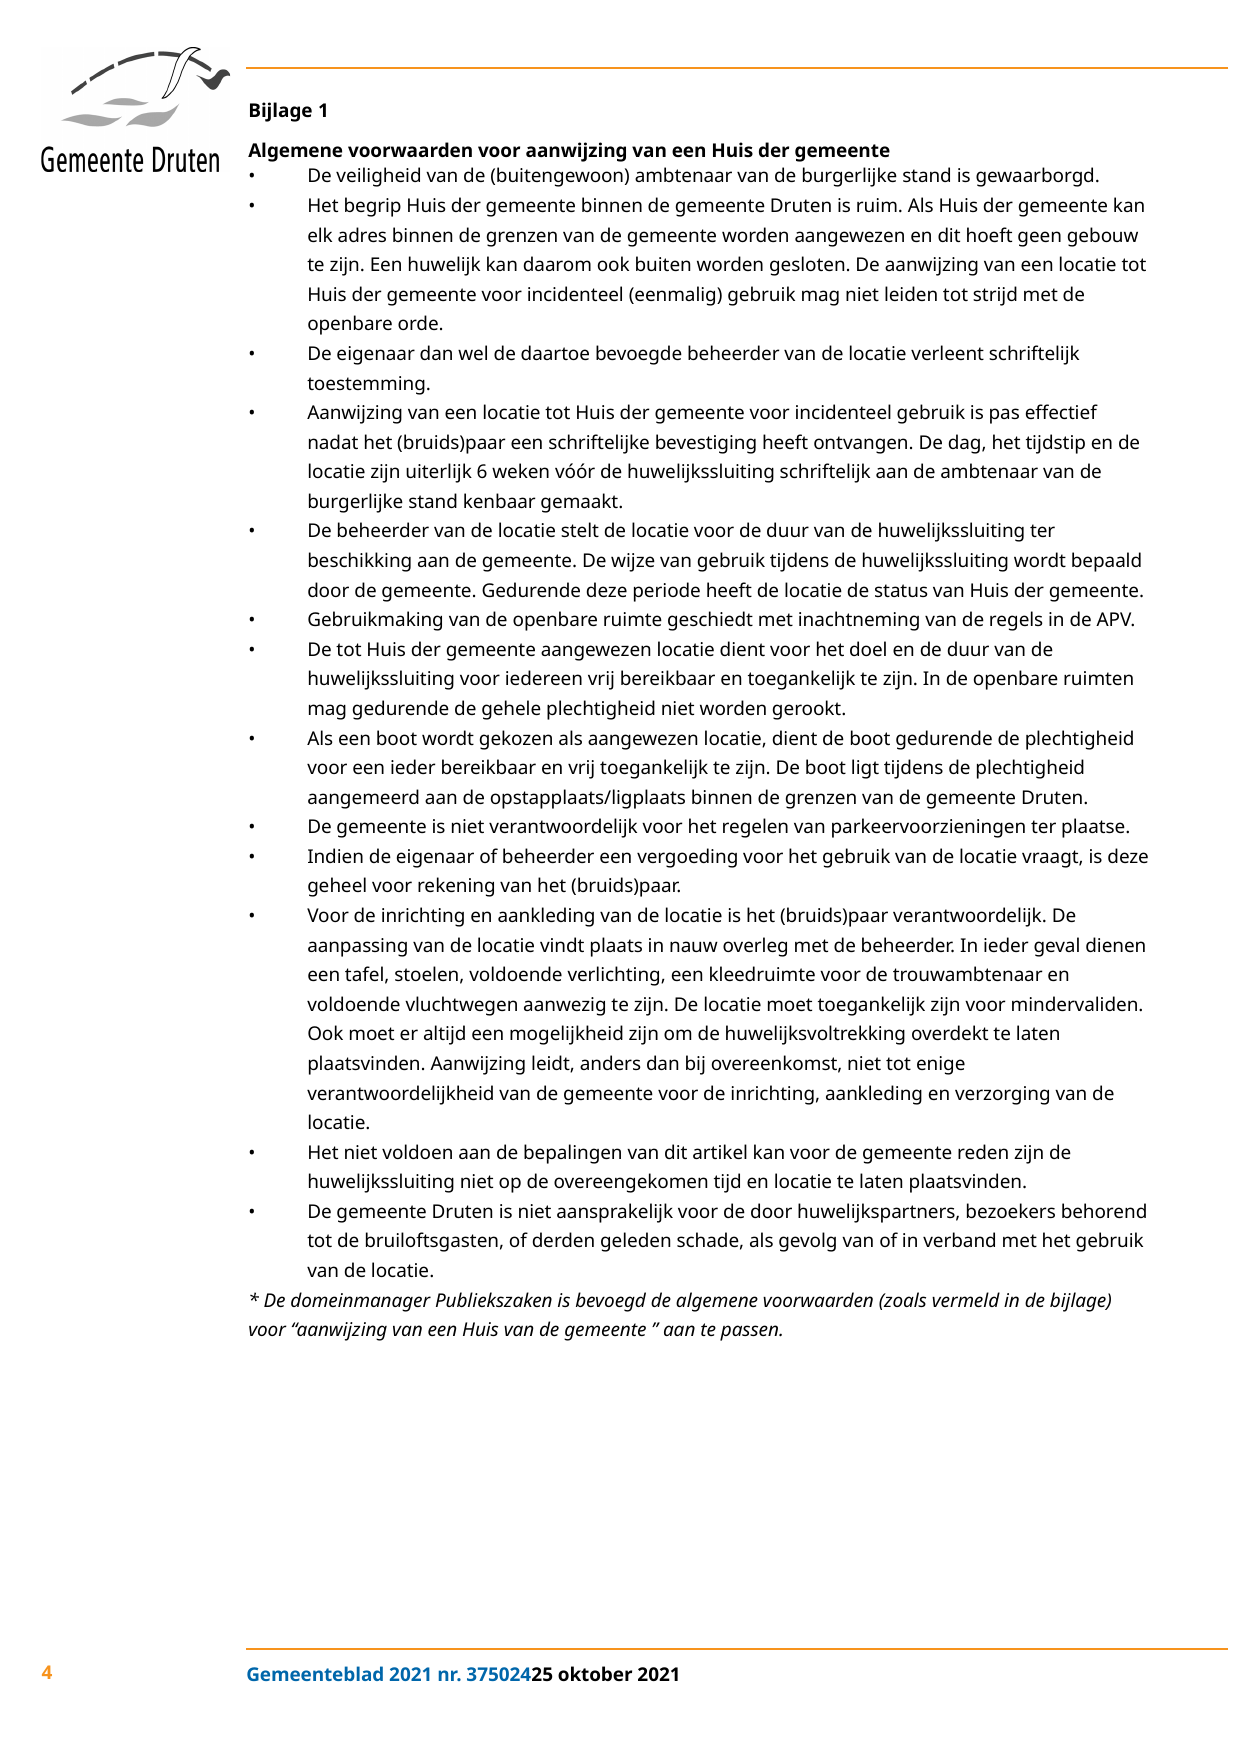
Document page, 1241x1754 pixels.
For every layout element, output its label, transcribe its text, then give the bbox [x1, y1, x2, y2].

text Algemene voorwaarden voor aanwijzing van een Huis der gemeente [248, 137, 1152, 163]
list De beheerder van de locatie stelt de locatie voor de duur van de huwelijkssluiting ter beschikking aan de gemeente. De wijze van gebruik tijdens de huwelijkssluiting wordt bepaald door de gemeente. Gedurende deze periode heeft de locatie de status van Huis der gemeente. [248, 518, 1152, 602]
list De veiligheid van de (buitengewoon) ambtenaar van de burgerlijke stand is gewaarborgd. [248, 163, 1152, 188]
picture [41, 47, 231, 172]
list Als een boot wordt gekozen als aangewezen locatie, dient de boot gedurende de plechtigheid voor een ieder bereikbaar en vrij toegankelijk te zijn. De boot ligt tijdens de plechtigheid aangemeerd aan de opstapplaats/ligplaats binnen de grenzen van de gemeente Druten. [248, 725, 1152, 809]
list De tot Huis der gemeente aangewezen locatie dient voor het doel en de duur van de huwelijkssluiting voor iedereen vrij bereikbaar en toegankelijk te zijn. In de openbare ruimten mag gedurende de gehele plechtigheid niet worden gerookt. [248, 636, 1152, 721]
list De gemeente Druten is niet aansprakelijk voor de door huwelijkspartners, bezoekers behorend tot de bruiloftsgasten, of derden geleden schade, als gevolg van of in verband met het gebruik van de locatie. [248, 1198, 1152, 1283]
list Indien de eigenaar of beheerder een vergoeding voor het gebruik van de locatie vraagt, is deze geheel voor rekening van het (bruids)paar. [248, 843, 1152, 898]
list Aanwijzing van een locatie tot Huis der gemeente voor incidenteel gebruik is pas effectief nadat het (bruids)paar een schriftelijke bevestiging heeft ontvangen. De dag, het tijdstip en de locatie zijn uiterlijk 6 weken vóór de huwelijkssluiting schriftelijk aan de ambtenaar van de burgerlijke stand kenbaar gemaakt. [248, 399, 1152, 514]
list Het niet voldoen aan de bepalingen van dit artikel kan voor de gemeente reden zijn de huwelijkssluiting niet op de overeengekomen tijd en locatie te laten plaatsvinden. [248, 1139, 1152, 1194]
list De eigenaar dan wel de daartoe bevoegde beheerder van de locatie verleent schriftelijk toestemming. [248, 340, 1152, 395]
list De gemeente is niet verantwoordelijk voor het regelen van parkeervoorzieningen ter plaatse. [248, 813, 1152, 839]
list Het begrip Huis der gemeente binnen de gemeente Druten is ruim. Als Huis der gemeente kan elk adres binnen de grenzen van de gemeente worden aangewezen en dit hoeft geen gebouw te zijn. Een huwelijk kan daarom ook buiten worden gesloten. De aanwijzing van een locatie tot Huis der gemeente voor incidenteel (eenmalig) gebruik mag niet leiden tot strijd met de openbare orde. [248, 192, 1152, 336]
list Gebruikmaking van de openbare ruimte geschiedt met inachtneming van de regels in de APV. [248, 606, 1152, 632]
text Bijlage 1 [248, 95, 1152, 123]
list Voor de inrichting en aankleding van de locatie is het (bruids)paar verantwoordelijk. De aanpassing van de locatie vindt plaats in nauw overleg met de beheerder. In ieder geval dienen een tafel, stoelen, voldoende verlichting, een kleedruimte voor de trouwambtenaar en voldoende vluchtwegen aanwezig te zijn. De locatie moet toegankelijk zijn voor mindervaliden. Ook moet er altijd een mogelijkheid zijn om de huwelijksvoltrekking overdekt te laten plaatsvinden. Aanwijzing leidt, anders dan bij overeenkomst, niet tot enige verantwoordelijkheid van de gemeente voor de inrichting, aankleding en verzorging van de locatie. [248, 902, 1152, 1135]
text * De domeinmanager Publiekszaken is bevoegd de algemene voorwaarden (zoals vermeld in de bijlage) voor “aanwijzing van een Huis van de gemeente ” aan te passen. [248, 1287, 1152, 1342]
